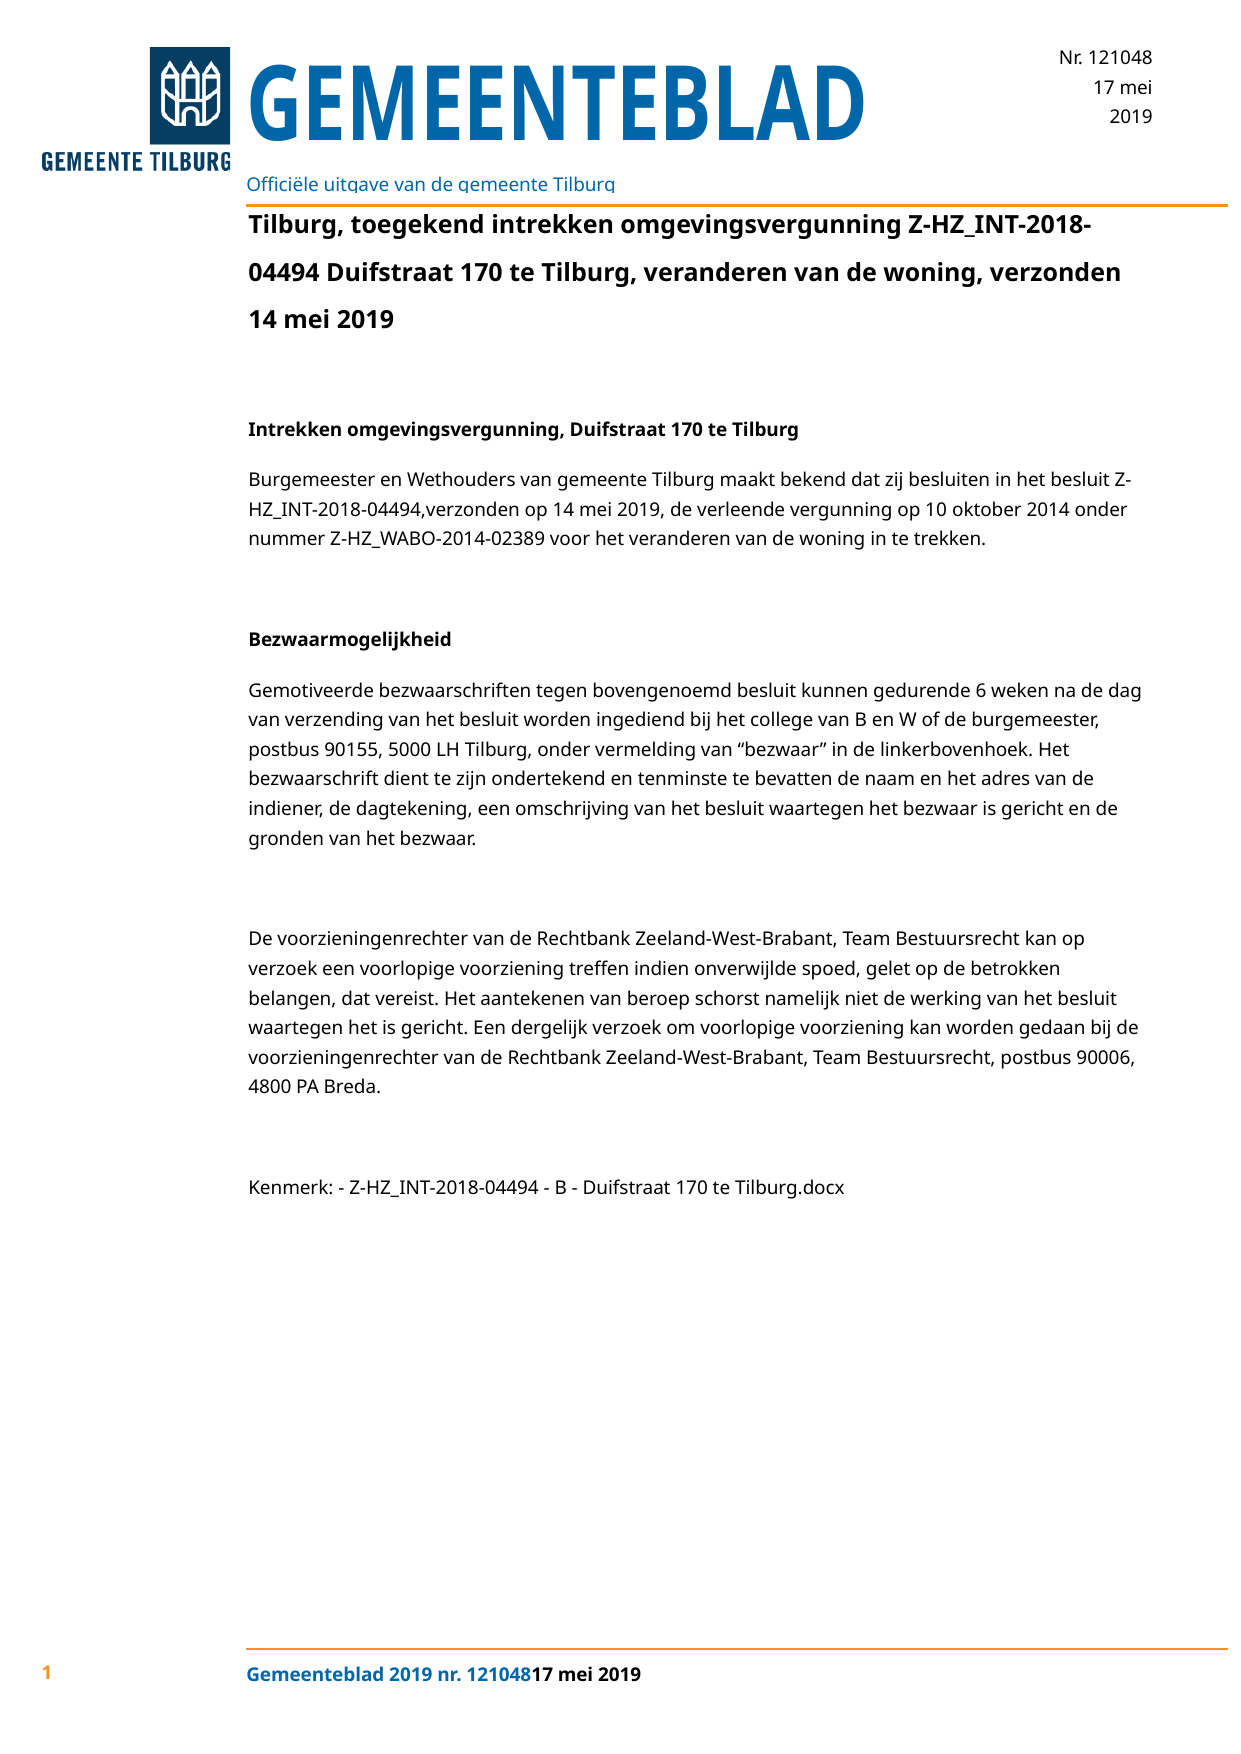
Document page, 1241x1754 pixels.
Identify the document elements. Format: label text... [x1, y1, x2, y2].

text Bezwaarmogelijkheid [248, 626, 1152, 652]
text Gemotiveerde bezwaarschriften tegen bovengenoemd besluit kunnen gedurende 6 weken na de dag van verzending van het besluit worden ingediend bij het college van B en W of de burgemeester, postbus 90155, 5000 LH Tilburg, onder vermelding van “bezwaar” in de linkerbovenhoek. Het bezwaarschrift dient te zijn ondertekend en tenminste te bevatten de naam en het adres van de indiener, de dagtekening, een omschrijving van het besluit waartegen het bezwaar is gericht en de gronden van het bezwaar. [248, 677, 1152, 850]
text Kenmerk: - Z-HZ_INT-2018-04494 - B - Duifstraat 170 te Tilburg.docx [248, 1174, 1152, 1200]
picture [41, 47, 231, 172]
text Intrekken omgevingsvergunning, Duifstraat 170 te Tilburg [248, 416, 1152, 442]
text Burgemeester en Wethouders van gemeente Tilburg maakt bekend dat zij besluiten in het besluit Z-HZ_INT-2018-04494,verzonden op 14 mei 2019, de verleende vergunning op 10 oktober 2014 onder nummer Z-HZ_WABO-2014-02389 voor het veranderen van de woning in te trekken. [248, 466, 1152, 551]
text De voorzieningenrechter van de Rechtbank Zeeland-West-Brabant, Team Bestuursrecht kan op verzoek een voorlopige voorziening treffen indien onverwijlde spoed, gelet op de betrokken belangen, dat vereist. Het aantekenen van beroep schorst namelijk niet de werking van het besluit waartegen het is gericht. Een dergelijk verzoek om voorlopige voorziening kan worden gedaan bij de voorzieningenrechter van de Rechtbank Zeeland-West-Brabant, Team Bestuursrecht, postbus 90006, 4800 PA Breda. [248, 926, 1152, 1099]
text Tilburg, toegekend intrekken omgevingsvergunning Z-HZ_INT-2018-04494 Duifstraat 170 te Tilburg, veranderen van de woning, verzonden 14 mei 2019 [248, 207, 1152, 336]
